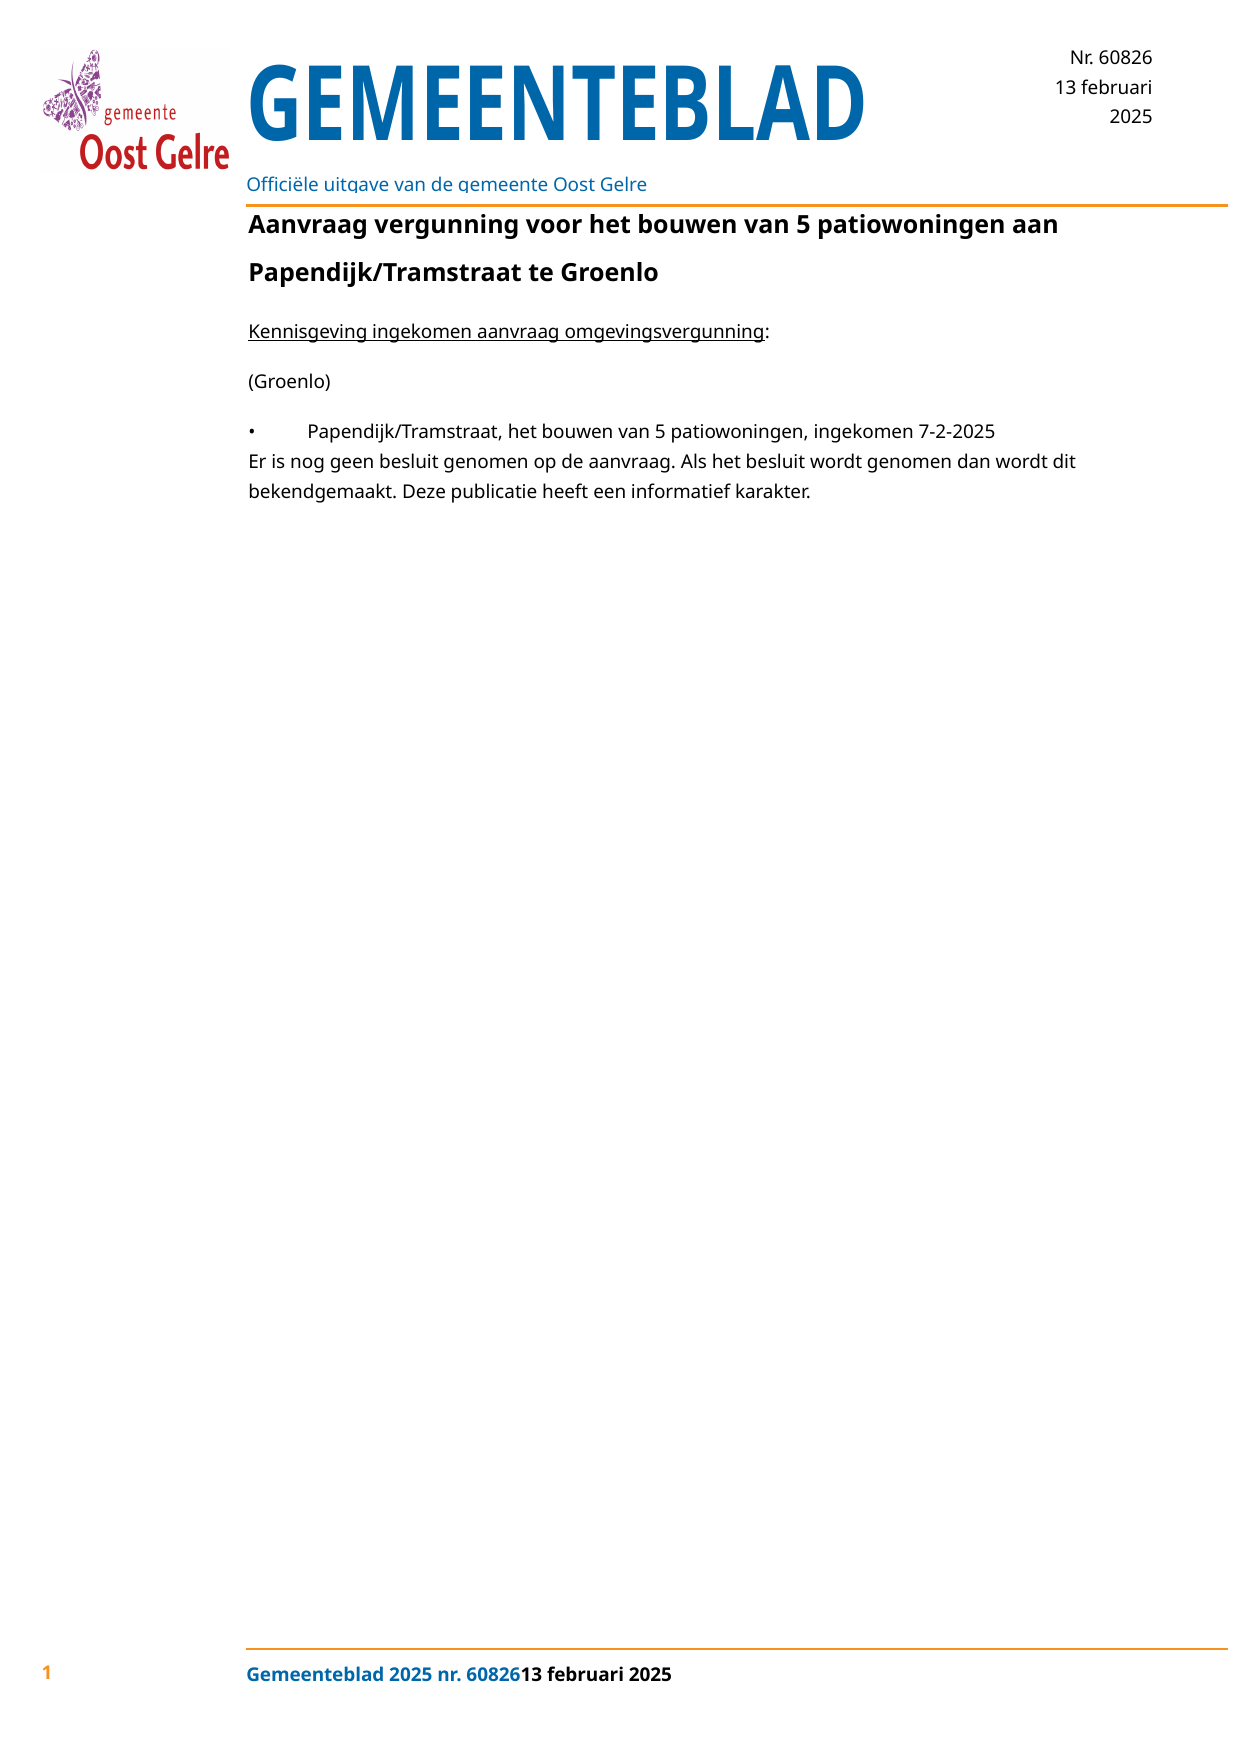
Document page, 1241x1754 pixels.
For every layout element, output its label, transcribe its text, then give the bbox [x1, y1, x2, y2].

text Er is nog geen besluit genomen op de aanvraag. Als het besluit wordt genomen dan wordt dit bekendgemaakt. Deze publicatie heeft een informatief karakter. [248, 448, 1152, 504]
picture [41, 47, 231, 172]
text (Groenlo) [248, 368, 1152, 394]
text Kennisgeving ingekomen aanvraag omgevingsvergunning: [248, 318, 1152, 344]
list Papendijk/Tramstraat, het bouwen van 5 patiowoningen, ingekomen 7-2-2025 [248, 419, 1152, 444]
text Aanvraag vergunning voor het bouwen van 5 patiowoningen aan Papendijk/Tramstraat te Groenlo [248, 207, 1152, 288]
